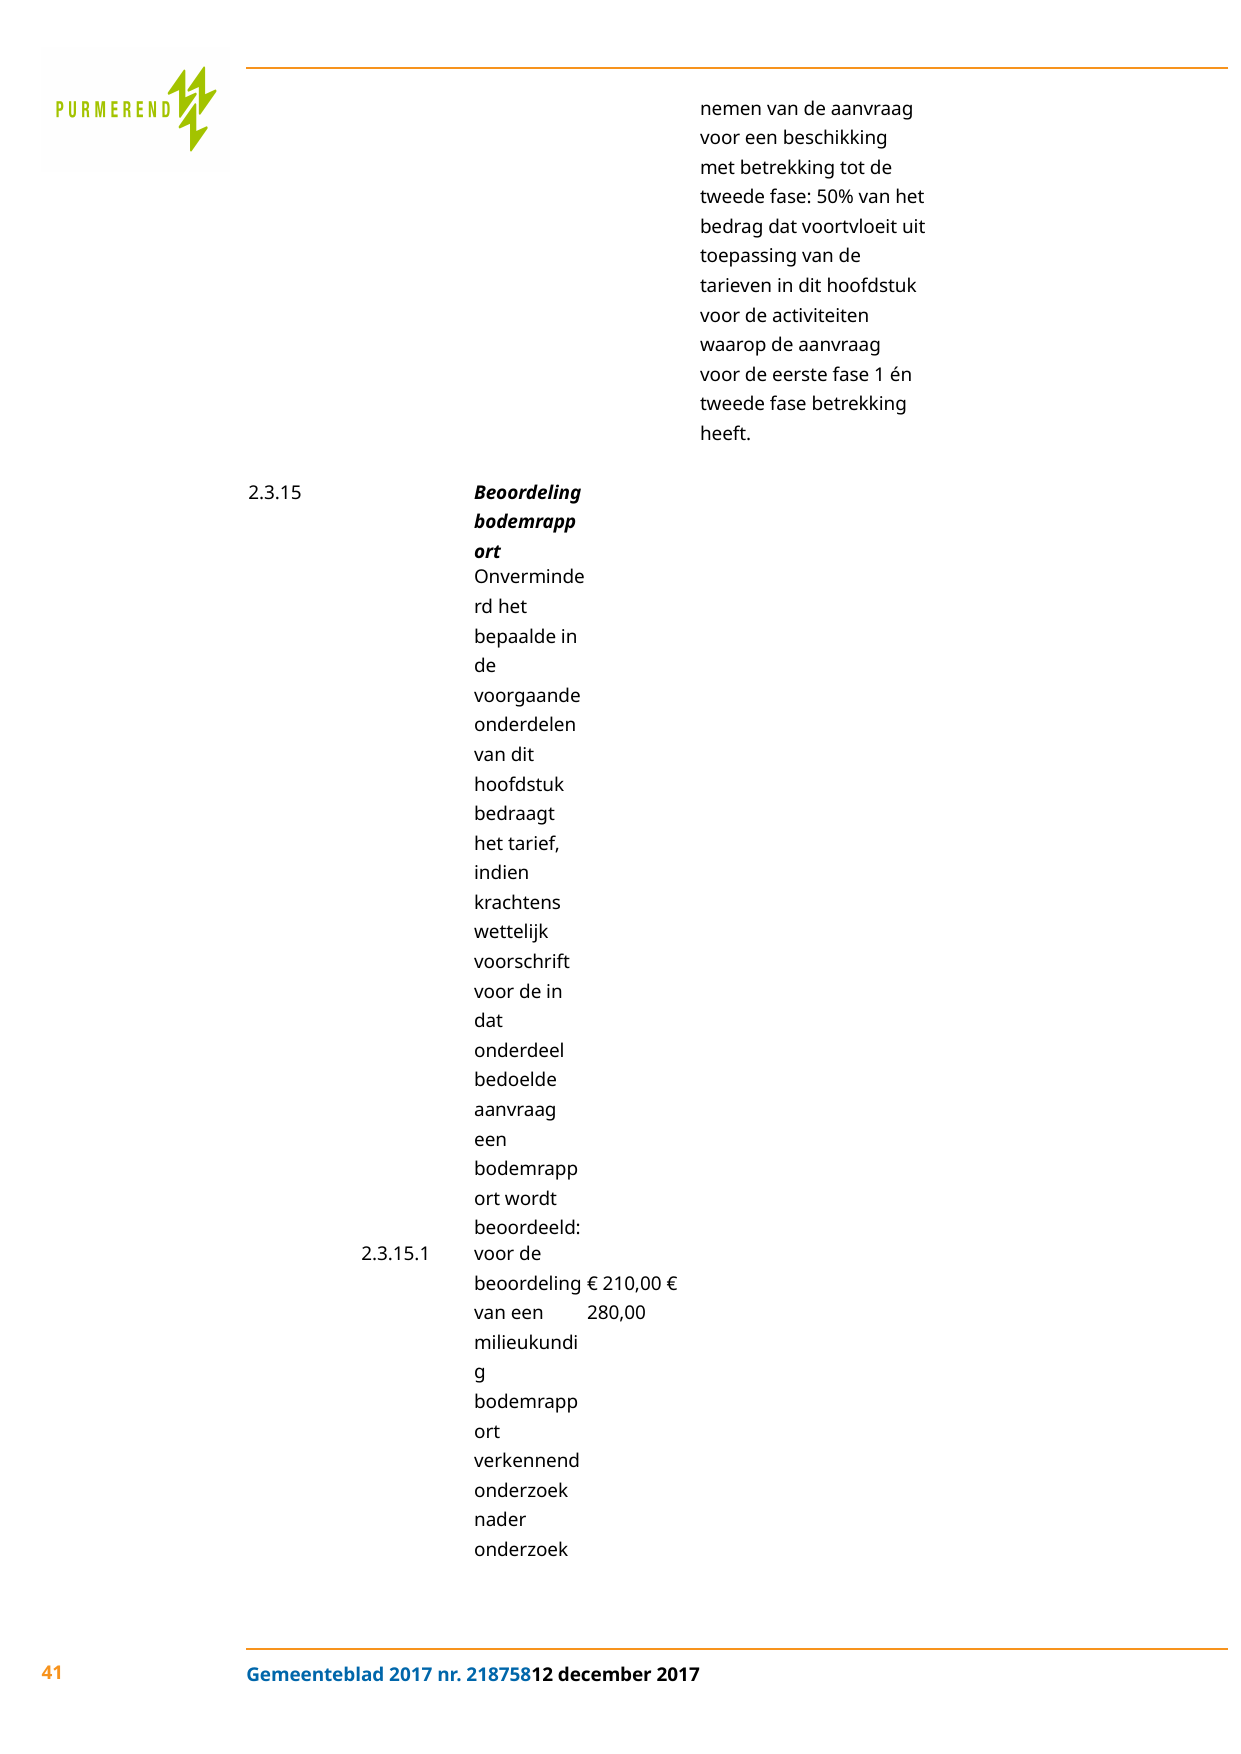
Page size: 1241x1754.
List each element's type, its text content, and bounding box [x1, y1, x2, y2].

table_header [361, 479, 474, 564]
table_cell [474, 95, 700, 446]
table_cell [587, 564, 700, 1240]
table_header [587, 479, 700, 564]
table_cell [248, 95, 474, 446]
table_cell [248, 1240, 361, 1562]
table_cell voor de beoordeling van een milieukundig bodemrapport verkennend onderzoek nader onderzoek [474, 1240, 587, 1562]
table_cell [248, 564, 361, 1240]
table_cell [248, 1562, 361, 1588]
table_header 2.3.15 [248, 479, 361, 564]
table_header Beoordeling bodemrapport [474, 479, 587, 564]
table_cell [361, 1562, 474, 1588]
table_cell [587, 1562, 700, 1588]
table_cell [474, 1562, 587, 1588]
table_cell 2.3.15.1 [361, 1240, 474, 1562]
table_cell € 210,00 € 280,00 [587, 1240, 700, 1562]
table_cell [361, 564, 474, 1240]
table_cell nemen van de aanvraag voor een beschikking met betrekking tot de tweede fase: 50% van het bedrag dat voortvloeit uit toepassing van de tarieven in dit hoofdstuk voor de activiteiten waarop de aanvraag voor de eerste fase 1 én tweede fase betrekking heeft. [700, 95, 926, 446]
table_cell [926, 95, 1152, 446]
table_cell Onverminderd het bepaalde in de voorgaande onderdelen van dit hoofdstuk bedraagt het tarief, indien krachtens wettelijk voorschrift voor de in dat onderdeel bedoelde aanvraag een bodemrapport wordt beoordeeld: [474, 564, 587, 1240]
picture [41, 47, 231, 172]
